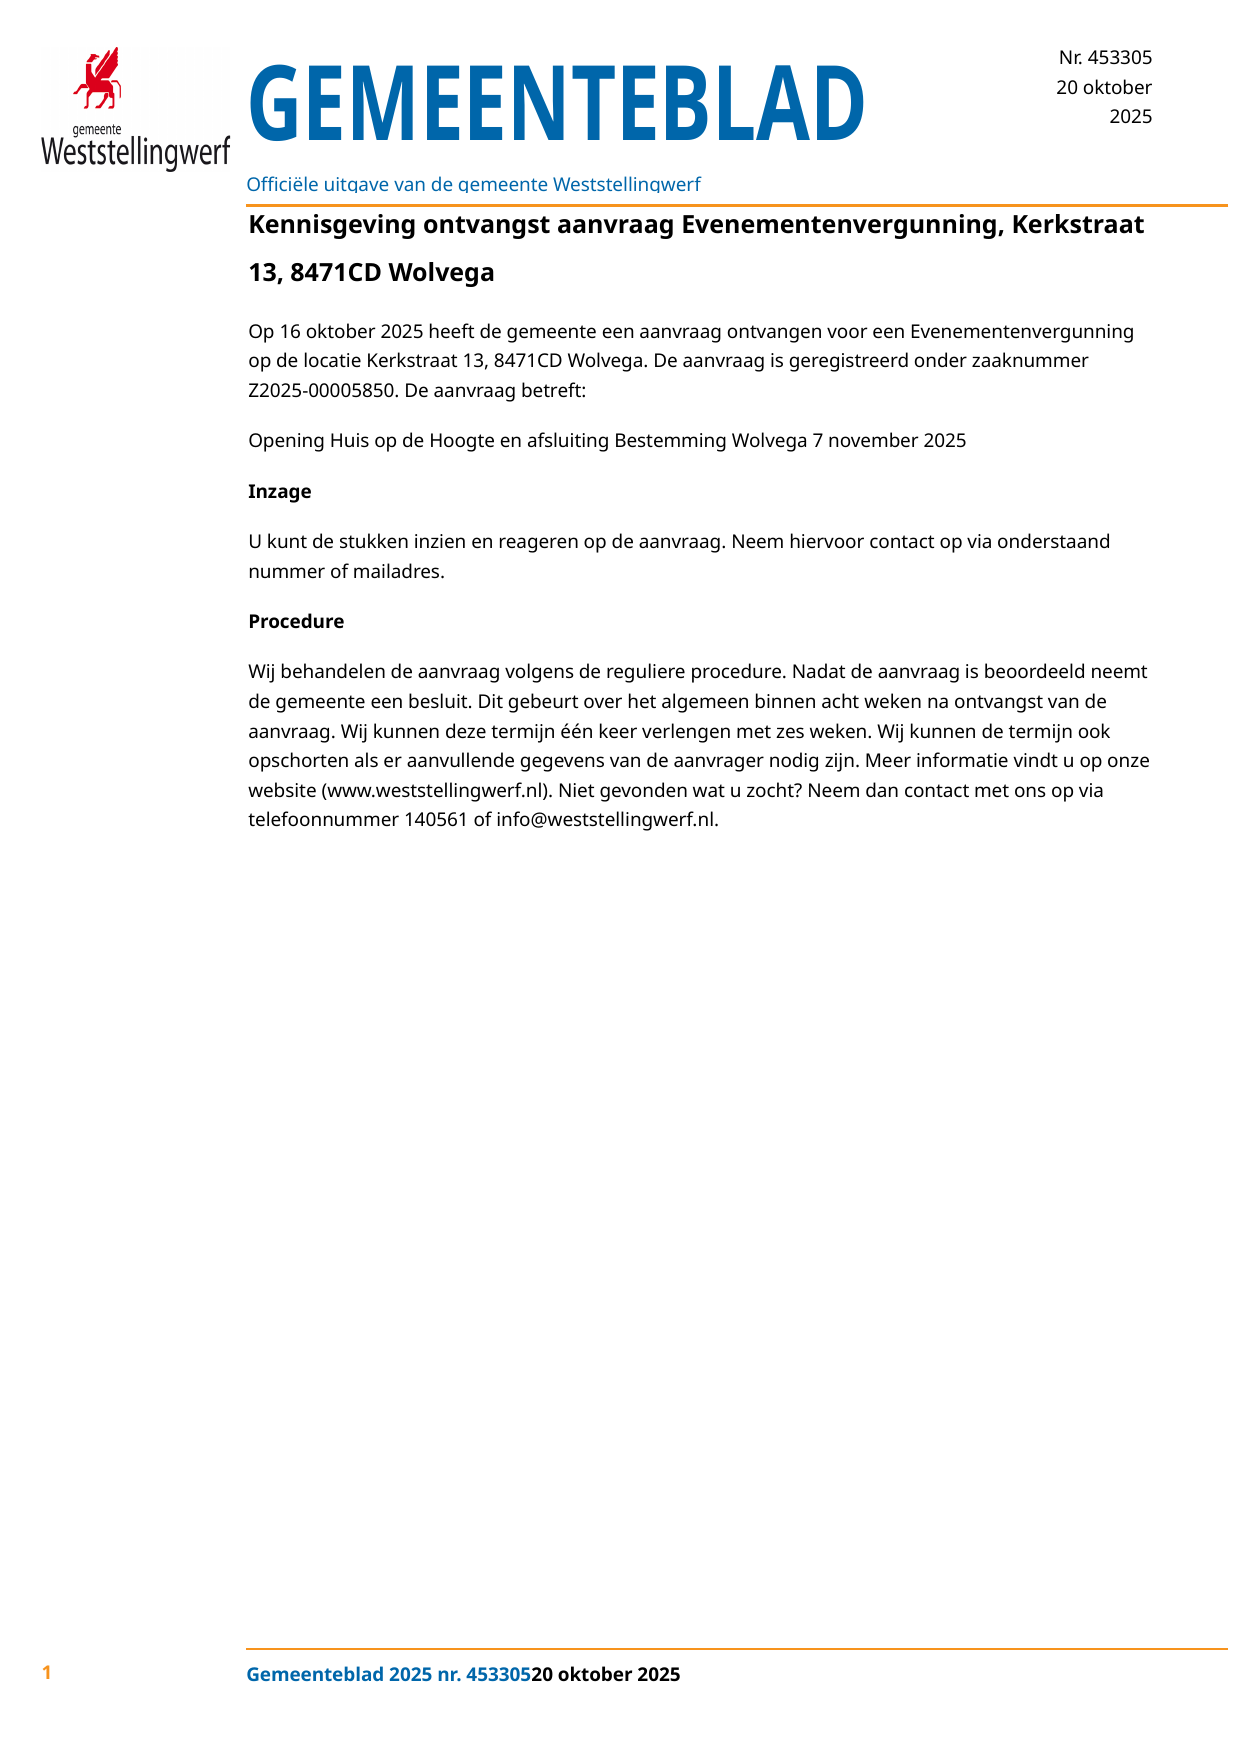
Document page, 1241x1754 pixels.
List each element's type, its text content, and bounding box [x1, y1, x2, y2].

text Kennisgeving ontvangst aanvraag Evenementenvergunning, Kerkstraat 13, 8471CD Wolvega [248, 207, 1152, 288]
text Opening Huis op de Hoogte en afsluiting Bestemming Wolvega 7 november 2025 [248, 427, 1152, 453]
text Procedure [248, 608, 1152, 634]
text U kunt de stukken inzien en reageren op de aanvraag. Neem hiervoor contact op via onderstaand nummer of mailadres. [248, 528, 1152, 584]
picture [41, 47, 231, 172]
text Inzage [248, 478, 1152, 504]
text Op 16 oktober 2025 heeft de gemeente een aanvraag ontvangen voor een Evenementenvergunning op de locatie Kerkstraat 13, 8471CD Wolvega. De aanvraag is geregistreerd onder zaaknummer Z2025-00005850. De aanvraag betreft: [248, 318, 1152, 403]
text Wij behandelen de aanvraag volgens de reguliere procedure. Nadat de aanvraag is beoordeeld neemt de gemeente een besluit. Dit gebeurt over het algemeen binnen acht weken na ontvangst van de aanvraag. Wij kunnen deze termijn één keer verlengen met zes weken. Wij kunnen de termijn ook opschorten als er aanvullende gegevens van de aanvrager nodig zijn. Meer informatie vindt u op onze website (www.weststellingwerf.nl). Niet gevonden wat u zocht? Neem dan contact met ons op via telefoonnummer 140561 of info@weststellingwerf.nl. [248, 659, 1152, 832]
